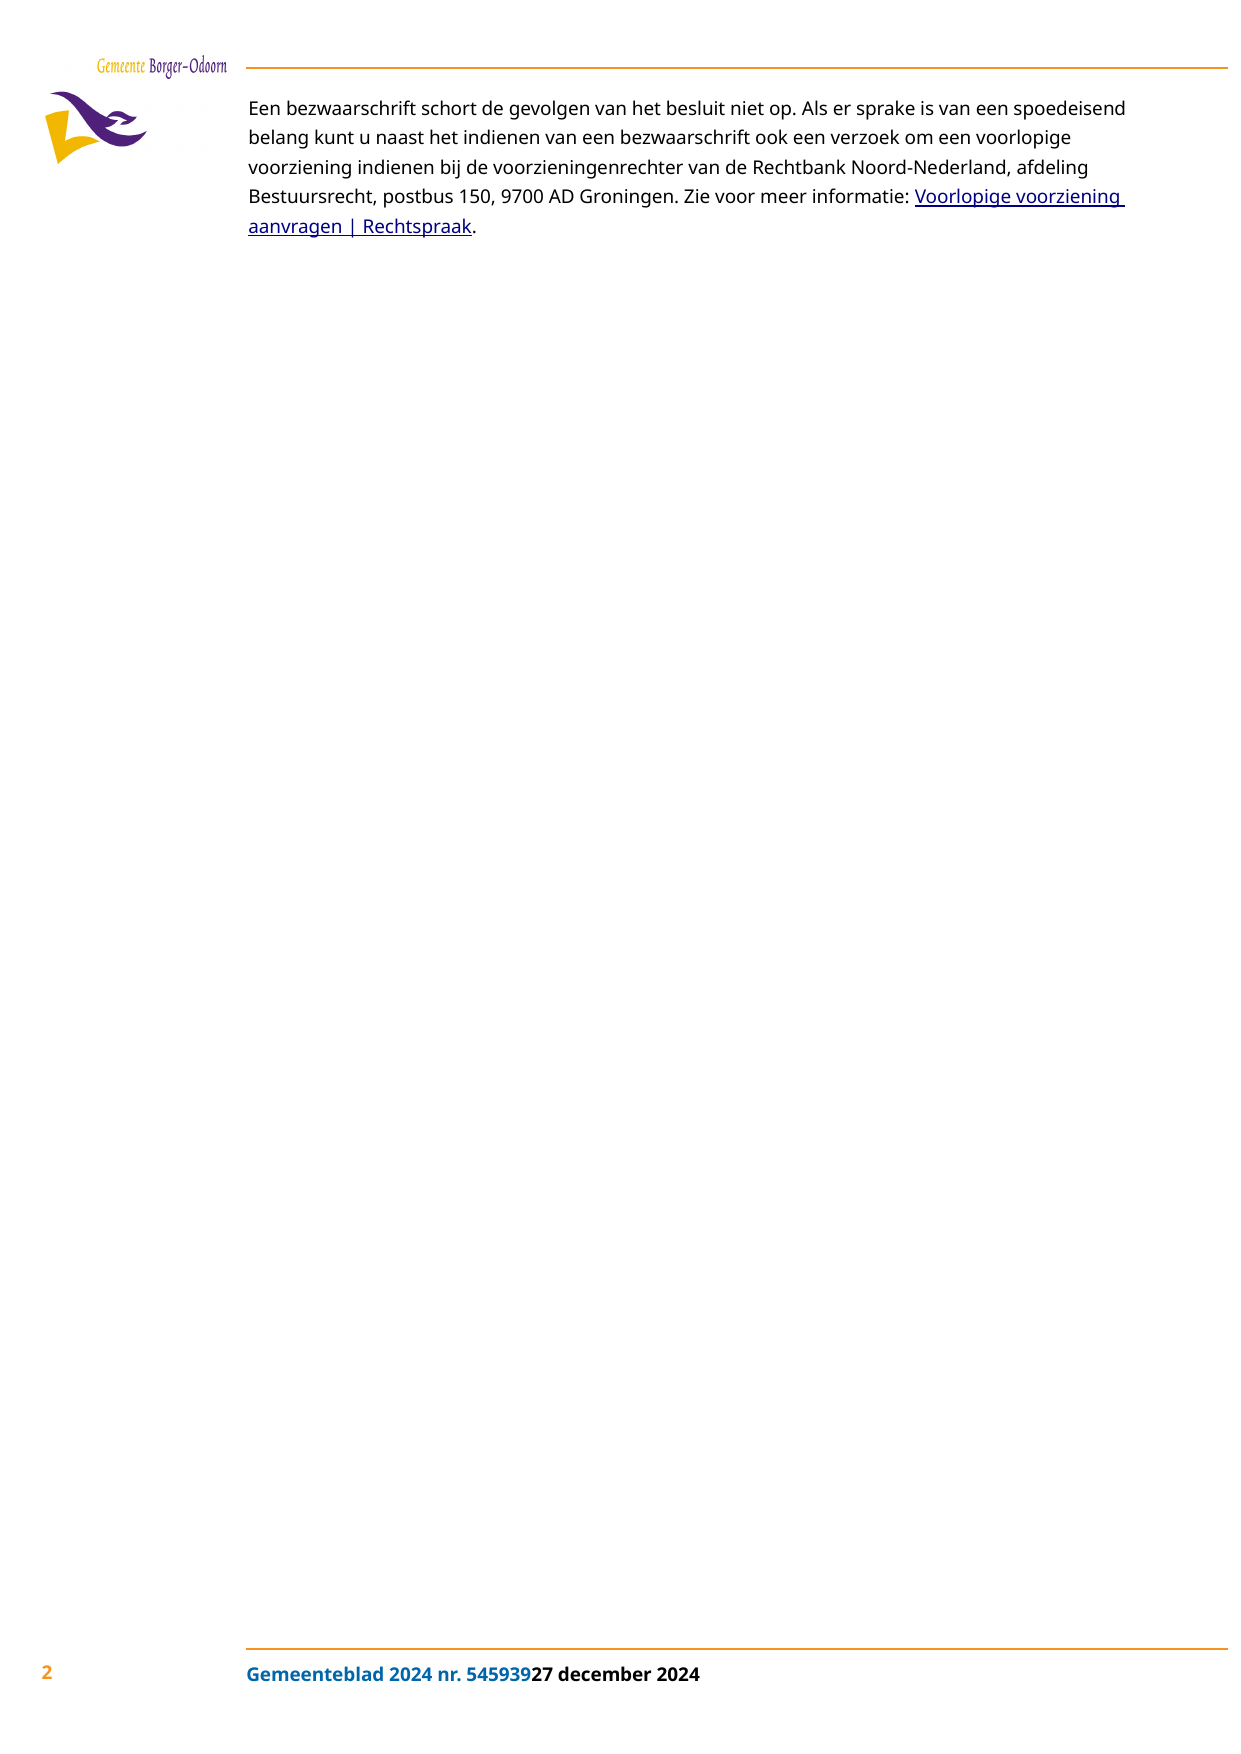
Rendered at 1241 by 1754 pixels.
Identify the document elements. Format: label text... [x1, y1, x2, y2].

text Een bezwaarschrift schort de gevolgen van het besluit niet op. Als er sprake is van een spoedeisend belang kunt u naast het indienen van een bezwaarschrift ook een verzoek om een voorlopige voorziening indienen bij de voorzieningenrechter van de Rechtbank Noord-Nederland, afdeling Bestuursrecht, postbus 150, 9700 AD Groningen. Zie voor meer informatie: Voorlopige voorziening aanvragen | Rechtspraak. [248, 95, 1152, 239]
picture [41, 47, 231, 172]
